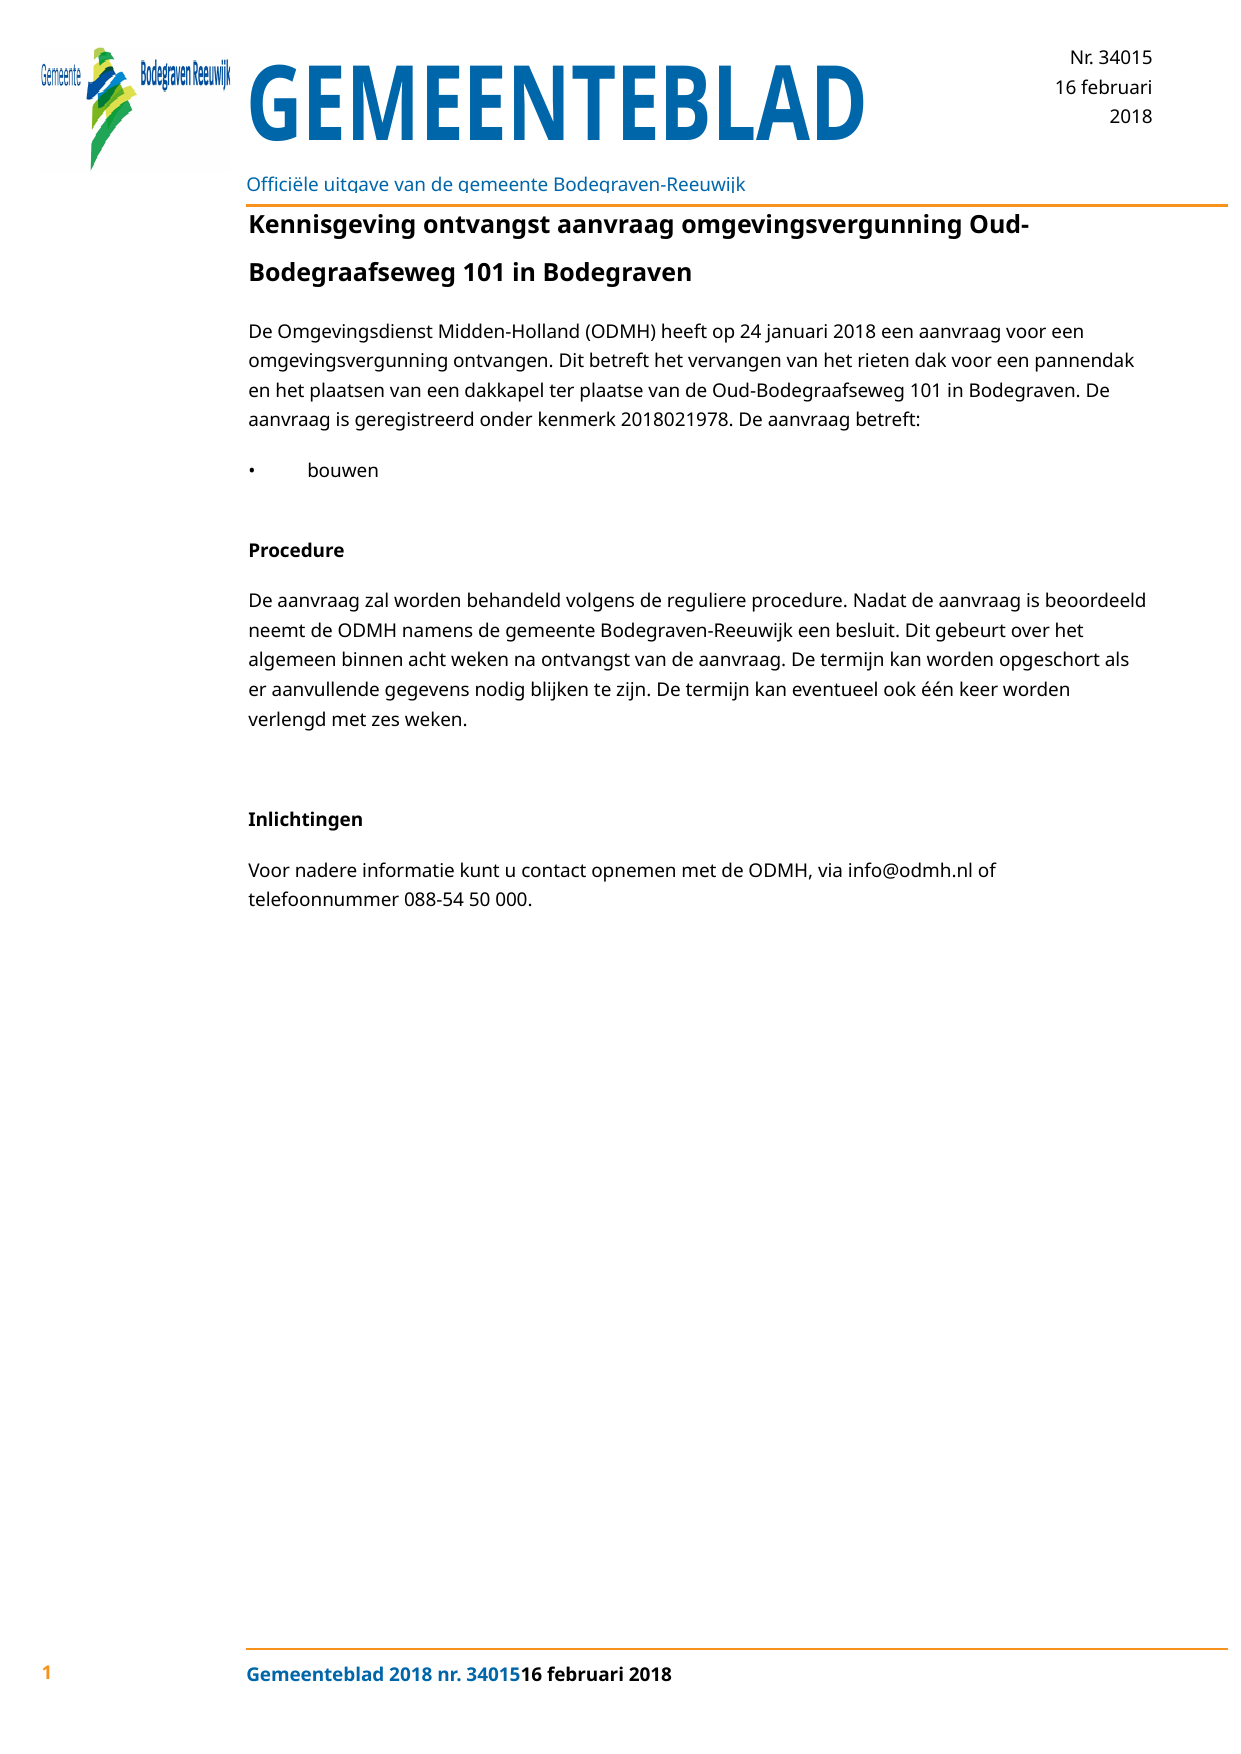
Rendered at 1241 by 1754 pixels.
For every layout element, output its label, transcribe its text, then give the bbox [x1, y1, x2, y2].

text Inlichtingen [248, 807, 1152, 832]
text De aanvraag zal worden behandeld volgens de reguliere procedure. Nadat de aanvraag is beoordeeld neemt de ODMH namens de gemeente Bodegraven-Reeuwijk een besluit. Dit gebeurt over het algemeen binnen acht weken na ontvangst van de aanvraag. De termijn kan worden opgeschort als er aanvullende gegevens nodig blijken te zijn. De termijn kan eventueel ook één keer worden verlengd met zes weken. [248, 587, 1152, 732]
text De Omgevingsdienst Midden-Holland (ODMH) heeft op 24 januari 2018 een aanvraag voor een omgevingsvergunning ontvangen. Dit betreft het vervangen van het rieten dak voor een pannendak en het plaatsen van een dakkapel ter plaatse van de Oud-Bodegraafseweg 101 in Bodegraven. De aanvraag is geregistreerd onder kenmerk 2018021978. De aanvraag betreft: [248, 318, 1152, 432]
text Kennisgeving ontvangst aanvraag omgevingsvergunning Oud-Bodegraafseweg 101 in Bodegraven [248, 207, 1152, 288]
text Procedure [248, 537, 1152, 563]
text Voor nadere informatie kunt u contact opnemen met de ODMH, via info@odmh.nl of telefoonnummer 088-54 50 000. [248, 857, 1152, 912]
picture [41, 47, 231, 172]
list bouwen [248, 457, 1152, 483]
